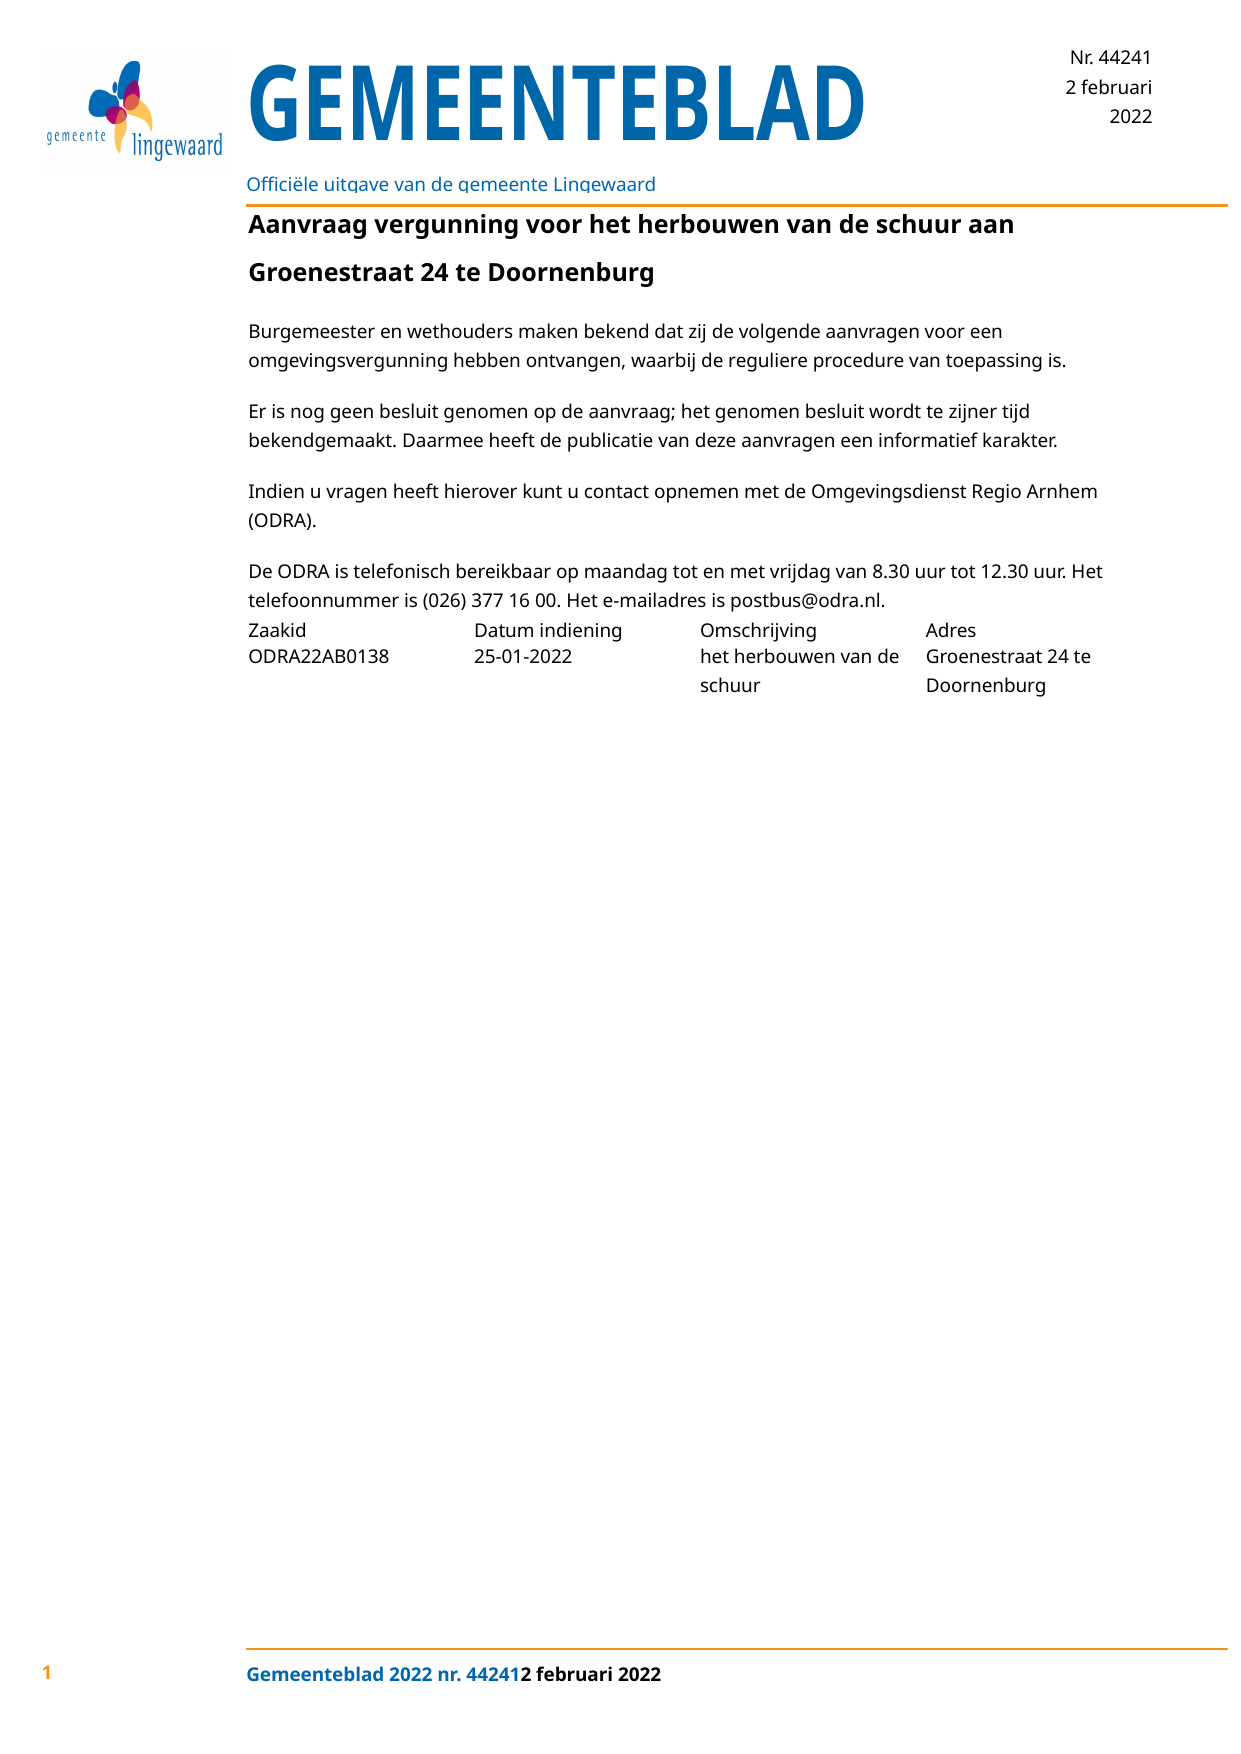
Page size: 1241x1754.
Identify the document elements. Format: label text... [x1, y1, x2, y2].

text De ODRA is telefonisch bereikbaar op maandag tot en met vrijdag van 8.30 uur tot 12.30 uur. Het telefoonnummer is (026) 377 16 00. Het e-mailadres is postbus@odra.nl. [248, 558, 1152, 613]
picture [41, 47, 231, 172]
table_header Omschrijving [700, 617, 926, 643]
table_cell 25-01-2022 [474, 643, 700, 698]
table_cell ODRA22AB0138 [248, 643, 474, 698]
table_cell Groenestraat 24 te Doornenburg [926, 643, 1152, 698]
table_header Zaakid [248, 617, 474, 643]
table_header Datum indiening [474, 617, 700, 643]
text Er is nog geen besluit genomen op de aanvraag; het genomen besluit wordt te zijner tijd bekendgemaakt. Daarmee heeft de publicatie van deze aanvragen een informatief karakter. [248, 398, 1152, 453]
text Indien u vragen heeft hierover kunt u contact opnemen met de Omgevingsdienst Regio Arnhem (ODRA). [248, 478, 1152, 533]
text Aanvraag vergunning voor het herbouwen van de schuur aan Groenestraat 24 te Doornenburg [248, 207, 1152, 288]
text Burgemeester en wethouders maken bekend dat zij de volgende aanvragen voor een omgevingsvergunning hebben ontvangen, waarbij de reguliere procedure van toepassing is. [248, 318, 1152, 373]
table_cell het herbouwen van de schuur [700, 643, 926, 698]
table_header Adres [926, 617, 1152, 643]
